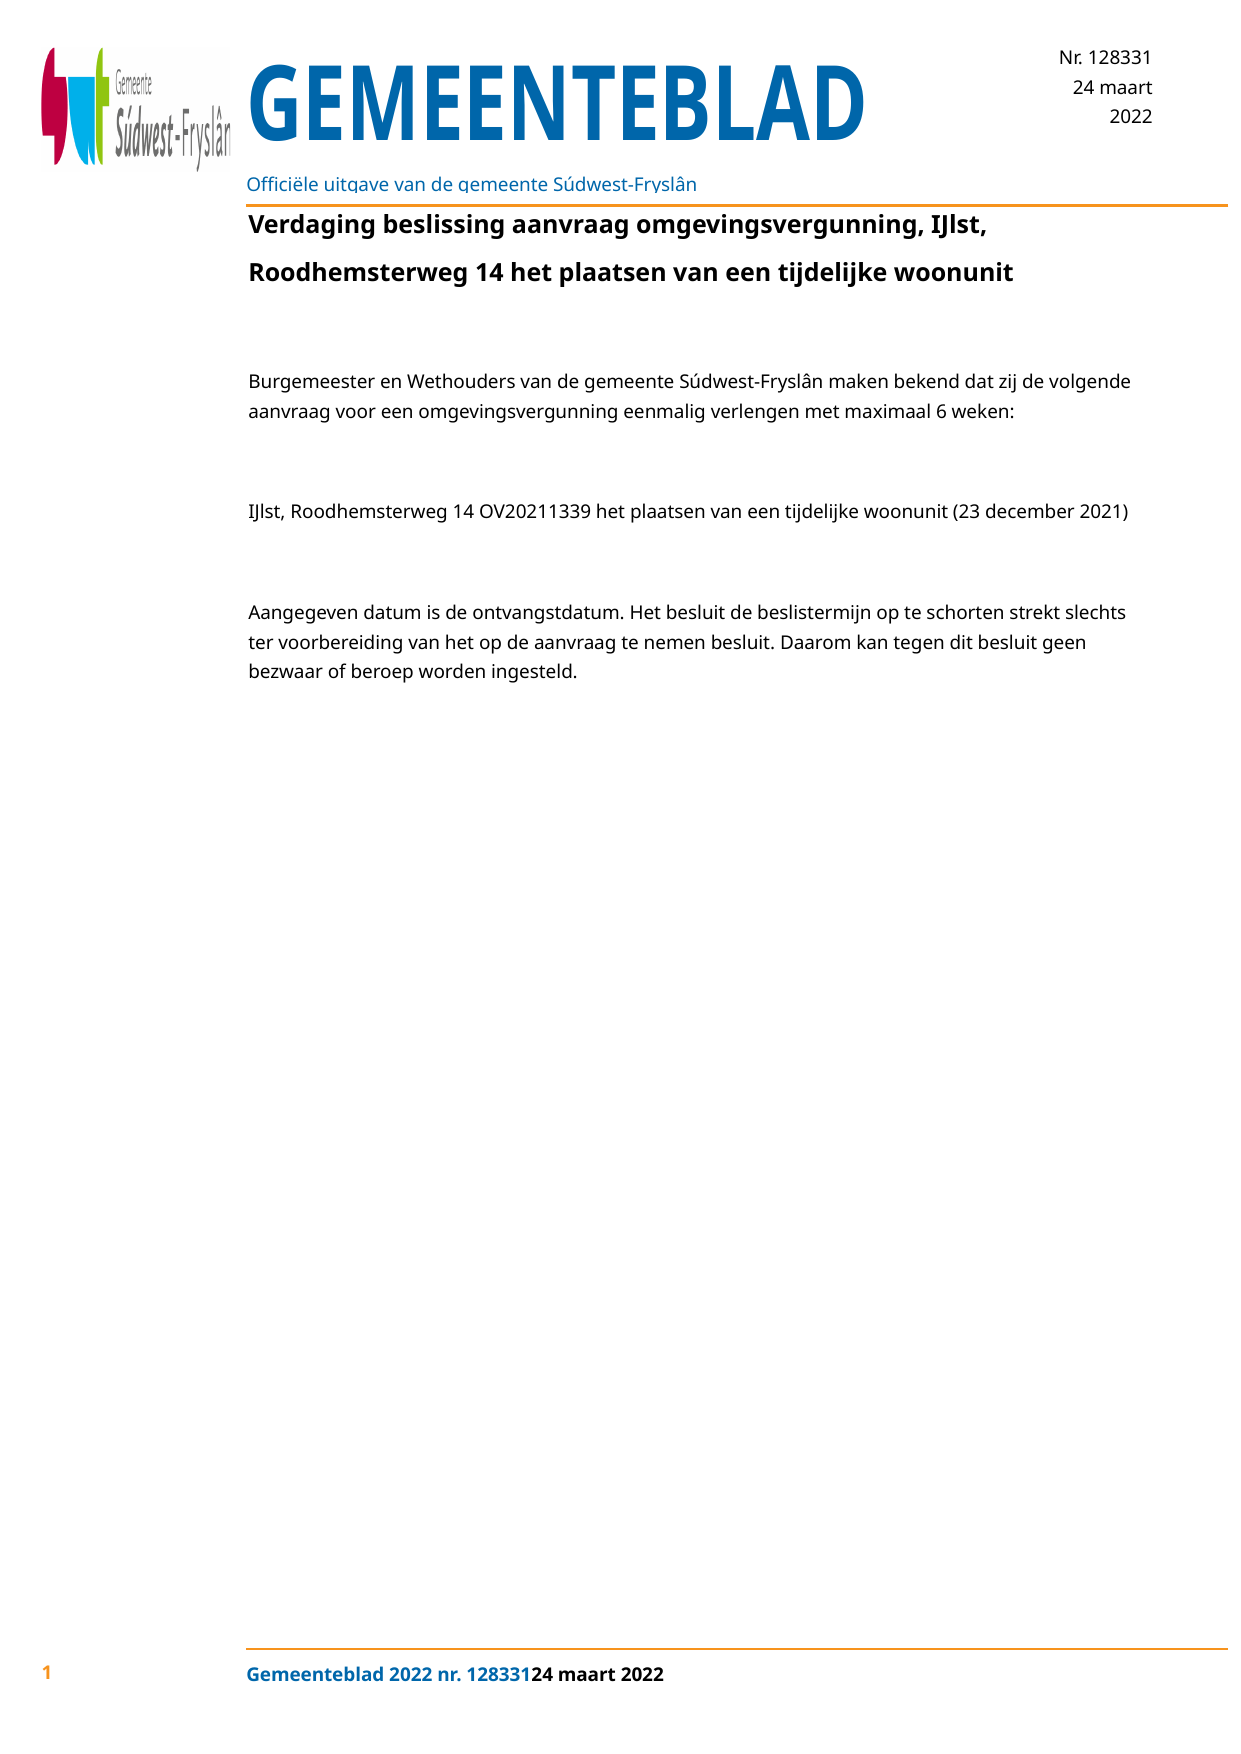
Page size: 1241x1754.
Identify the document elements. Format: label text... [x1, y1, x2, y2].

text Verdaging beslissing aanvraag omgevingsvergunning, IJlst, Roodhemsterweg 14 het plaatsen van een tijdelijke woonunit [248, 207, 1152, 288]
text IJlst, Roodhemsterweg 14 OV20211339 het plaatsen van een tijdelijke woonunit (23 december 2021) [248, 499, 1152, 524]
text Burgemeester en Wethouders van de gemeente Súdwest-Fryslân maken bekend dat zij de volgende aanvraag voor een omgevingsvergunning eenmalig verlengen met maximaal 6 weken: [248, 368, 1152, 424]
picture [41, 47, 231, 172]
text Aangegeven datum is de ontvangstdatum. Het besluit de beslistermijn op te schorten strekt slechts ter voorbereiding van het op de aanvraag te nemen besluit. Daarom kan tegen dit besluit geen bezwaar of beroep worden ingesteld. [248, 599, 1152, 684]
